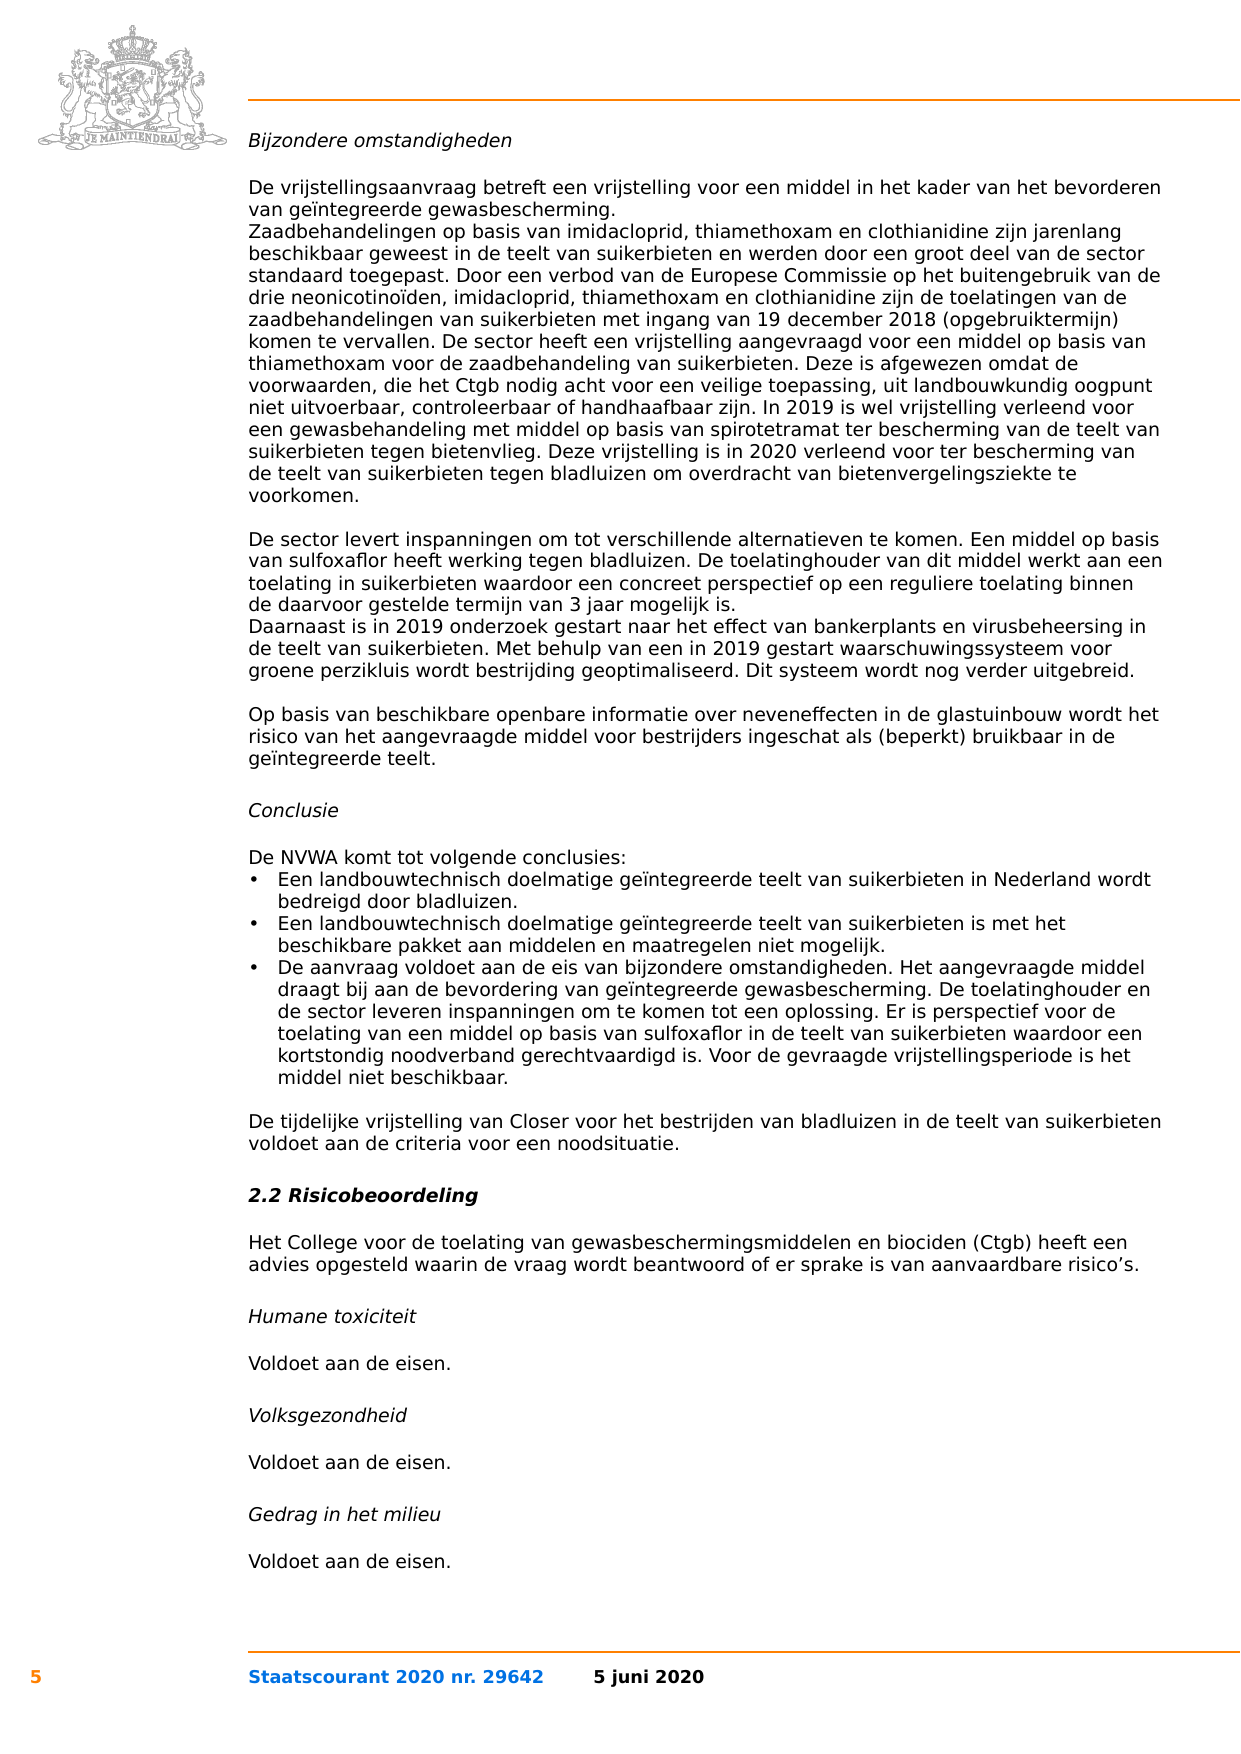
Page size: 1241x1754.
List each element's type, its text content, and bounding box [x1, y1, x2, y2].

text Zaadbehandelingen op basis van imidacloprid, thiamethoxam en clothianidine zijn jarenlang beschikbaar geweest in de teelt van suikerbieten en werden door een groot deel van de sector standaard toegepast. Door een verbod van de Europese Commissie op het buitengebruik van de drie neonicotinoïden, imidacloprid, thiamethoxam en clothianidine zijn de toelatingen van de zaadbehandelingen van suikerbieten met ingang van 19 december 2018 (opgebruiktermijn) komen te vervallen. De sector heeft een vrijstelling aangevraagd voor een middel op basis van thiamethoxam voor de zaadbehandeling van suikerbieten. Deze is afgewezen omdat de voorwaarden, die het Ctgb nodig acht voor een veilige toepassing, uit landbouwkundig oogpunt niet uitvoerbaar, controleerbaar of handhaafbaar zijn. In 2019 is wel vrijstelling verleend voor een gewasbehandeling met middel op basis van spirotetramat ter bescherming van de teelt van suikerbieten tegen bietenvlieg. Deze vrijstelling is in 2020 verleend voor ter bescherming van de teelt van suikerbieten tegen bladluizen om overdracht van bietenvergelingsziekte te voorkomen. [248, 221, 1163, 507]
text • Een landbouwtechnisch doelmatige geïntegreerde teelt van suikerbieten in Nederland wordt bedreigd door bladluizen. [248, 869, 1163, 913]
text De vrijstellingsaanvraag betreft een vrijstelling voor een middel in het kader van het bevorderen van geïntegreerde gewasbescherming. [248, 177, 1163, 221]
text Het College voor de toelating van gewasbeschermingsmiddelen en biociden (Ctgb) heeft een advies opgesteld waarin de vraag wordt beantwoord of er sprake is van aanvaardbare risico’s. [248, 1232, 1163, 1276]
subtitle 2.2 Risicobeoordeling [248, 1185, 1163, 1207]
text Op basis van beschikbare openbare informatie over neveneffecten in de glastuinbouw wordt het risico van het aangevraagde middel voor bestrijders ingeschat als (beperkt) bruikbaar in de geïntegreerde teelt. [248, 704, 1163, 770]
text Daarnaast is in 2019 onderzoek gestart naar het effect van bankerplants en virusbeheersing in de teelt van suikerbieten. Met behulp van een in 2019 gestart waarschuwingssysteem voor groene perzikluis wordt bestrijding geoptimaliseerd. Dit systeem wordt nog verder uitgebreid. [248, 616, 1163, 682]
text De sector levert inspanningen om tot verschillende alternatieven te komen. Een middel op basis van sulfoxaflor heeft werking tegen bladluizen. De toelatinghouder van dit middel werkt aan een toelating in suikerbieten waardoor een concreet perspectief op een reguliere toelating binnen de daarvoor gestelde termijn van 3 jaar mogelijk is. [248, 528, 1163, 616]
text Voldoet aan de eisen. [248, 1353, 1163, 1374]
subtitle Humane toxiciteit [248, 1306, 1163, 1328]
subtitle Bijzondere omstandigheden [248, 130, 1163, 152]
text Voldoet aan de eisen. [248, 1452, 1163, 1473]
text De tijdelijke vrijstelling van Closer voor het bestrijden van bladluizen in de teelt van suikerbieten voldoet aan de criteria voor een noodsituatie. [248, 1111, 1163, 1155]
text • De aanvraag voldoet aan de eis van bijzondere omstandigheden. Het aangevraagde middel draagt bij aan de bevordering van geïntegreerde gewasbescherming. De toelatinghouder en de sector leveren inspanningen om te komen tot een oplossing. Er is perspectief voor de toelating van een middel op basis van sulfoxaflor in de teelt van suikerbieten waardoor een kortstondig noodverband gerechtvaardigd is. Voor de gevraagde vrijstellingsperiode is het middel niet beschikbaar. [248, 957, 1163, 1089]
subtitle Conclusie [248, 800, 1163, 822]
text Voldoet aan de eisen. [248, 1551, 1163, 1572]
picture [38, 25, 227, 150]
subtitle Gedrag in het milieu [248, 1503, 1163, 1526]
text • Een landbouwtechnisch doelmatige geïntegreerde teelt van suikerbieten is met het beschikbare pakket aan middelen en maatregelen niet mogelijk. [248, 913, 1163, 957]
subtitle Volksgezondheid [248, 1404, 1163, 1427]
text De NVWA komt tot volgende conclusies: [248, 847, 1163, 869]
